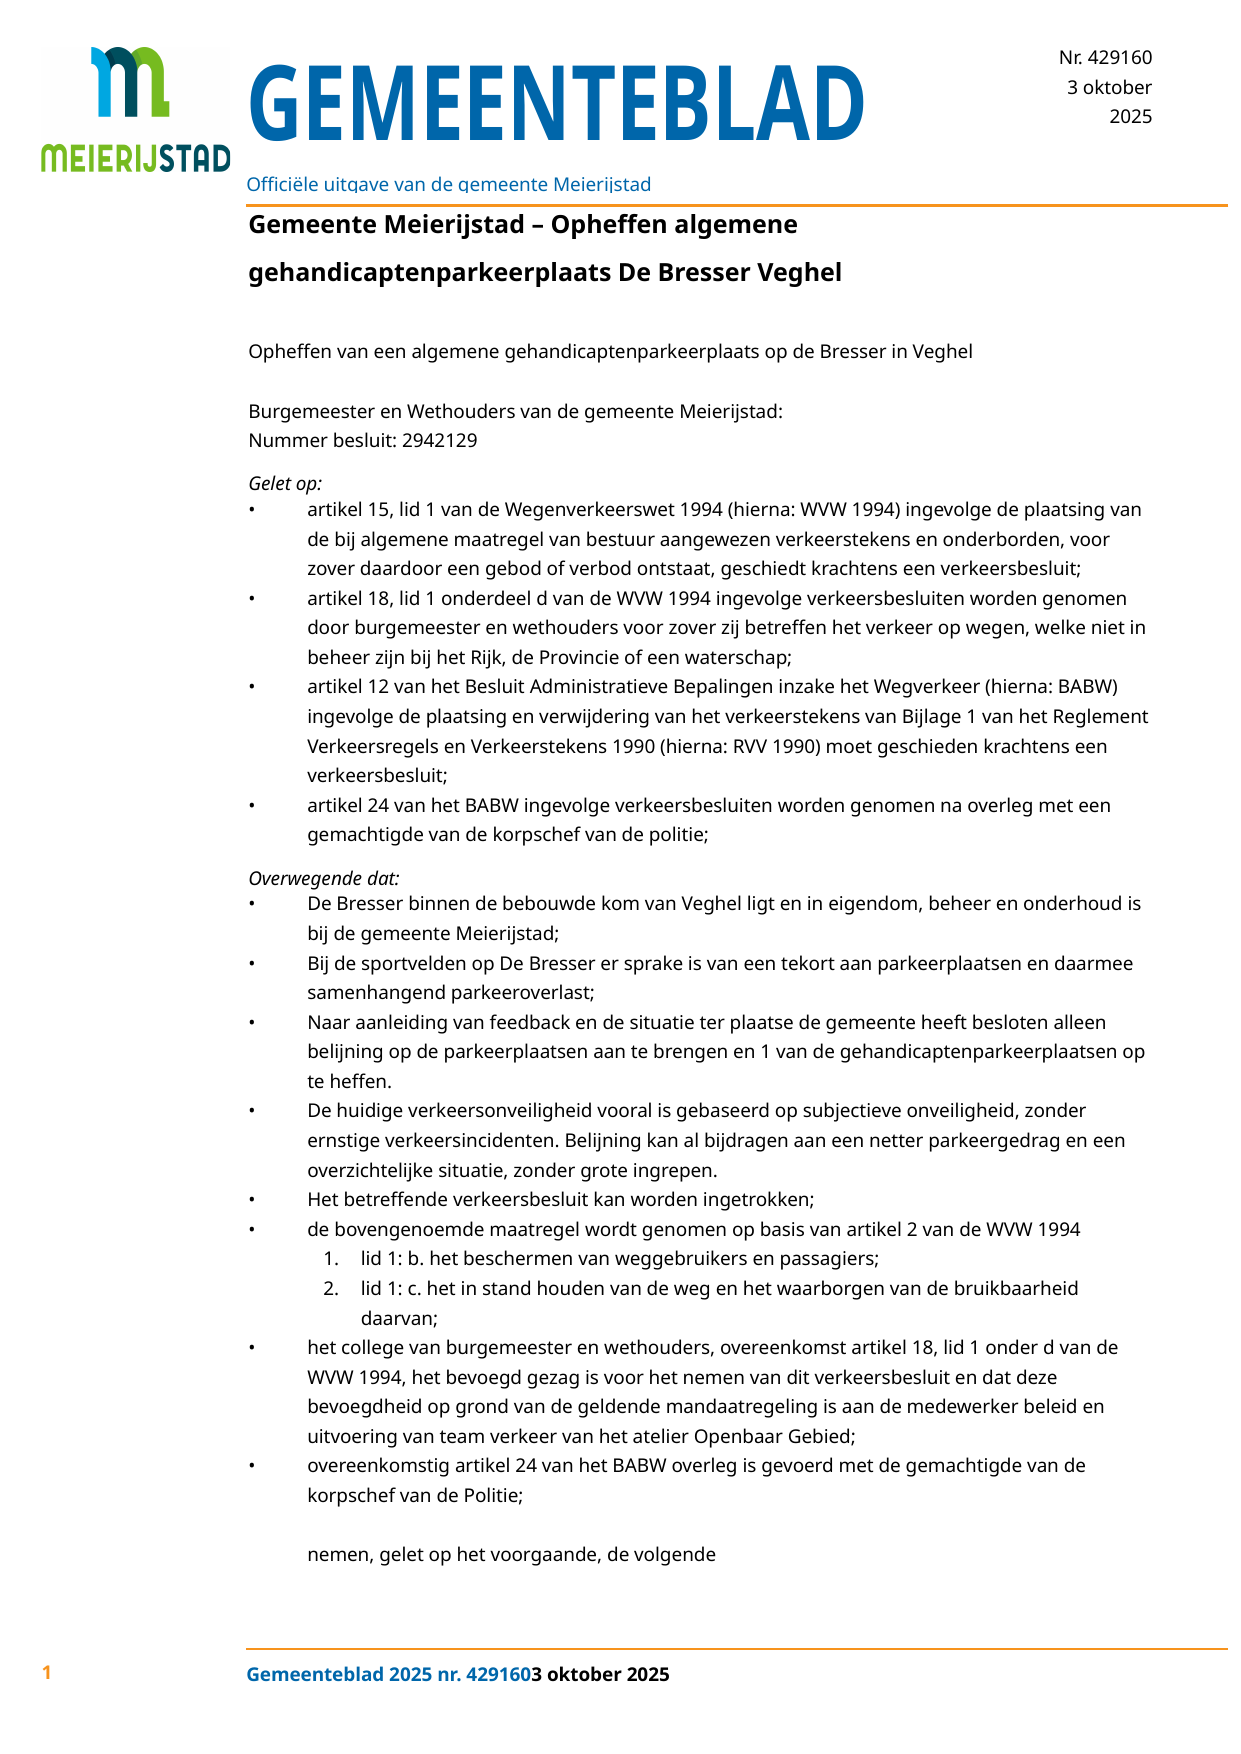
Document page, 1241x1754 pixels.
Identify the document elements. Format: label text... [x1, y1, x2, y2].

list het college van burgemeester en wethouders, overeenkomst artikel 18, lid 1 onder d van de WVW 1994, het bevoegd gezag is voor het nemen van dit verkeersbesluit en dat deze bevoegdheid op grond van de geldende mandaatregeling is aan de medewerker beleid en uitvoering van team verkeer van het atelier Openbaar Gebied; [248, 1334, 1152, 1449]
text Burgemeester en Wethouders van de gemeente Meierijstad: [248, 398, 1152, 423]
list Het betreffende verkeersbesluit kan worden ingetrokken; [248, 1186, 1152, 1212]
list lid 1: c. het in stand houden van de weg en het waarborgen van de bruikbaarheid daarvan; [323, 1275, 1152, 1330]
list artikel 12 van het Besluit Administratieve Bepalingen inzake het Wegverkeer (hierna: BABW) ingevolge de plaatsing en verwijdering van het verkeerstekens van Bijlage 1 van het Reglement Verkeersregels en Verkeerstekens 1990 (hierna: RVV 1990) moet geschieden krachtens een verkeersbesluit; [248, 674, 1152, 788]
list De Bresser binnen de bebouwde kom van Veghel ligt en in eigendom, beheer en onderhoud is bij de gemeente Meierijstad; [248, 891, 1152, 946]
text Gemeente Meierijstad – Opheffen algemene gehandicaptenparkeerplaats De Bresser Veghel [248, 207, 1152, 288]
list lid 1: b. het beschermen van weggebruikers en passagiers; [323, 1246, 1152, 1271]
list Naar aanleiding van feedback en de situatie ter plaatse de gemeente heeft besloten alleen belijning op de parkeerplaatsen aan te brengen en 1 van de gehandicaptenparkeerplaatsen op te heffen. [248, 1009, 1152, 1094]
text Opheffen van een algemene gehandicaptenparkeerplaats op de Bresser in Veghel [248, 339, 1152, 364]
list artikel 15, lid 1 van de Wegenverkeerswet 1994 (hierna: WVW 1994) ingevolge de plaatsing van de bij algemene maatregel van bestuur aangewezen verkeerstekens en onderborden, voor zover daardoor een gebod of verbod ontstaat, geschiedt krachtens een verkeersbesluit; [248, 496, 1152, 581]
text Nummer besluit: 2942129 [248, 427, 1152, 453]
list Bij de sportvelden op De Bresser er sprake is van een tekort aan parkeerplaatsen en daarmee samenhangend parkeeroverlast; [248, 950, 1152, 1005]
list de bovengenoemde maatregel wordt genomen op basis van artikel 2 van de WVW 1994 [248, 1216, 1152, 1242]
list overeenkomstig artikel 24 van het BABW overleg is gevoerd met de gemachtigde van de korpschef van de Politie; [248, 1453, 1152, 1508]
text Overwegende dat: [248, 865, 1152, 891]
list nemen, gelet op het voorgaande, de volgende [248, 1541, 1152, 1567]
picture [41, 47, 231, 172]
list artikel 18, lid 1 onderdeel d van de WVW 1994 ingevolge verkeersbesluiten worden genomen door burgemeester en wethouders voor zover zij betreffen het verkeer op wegen, welke niet in beheer zijn bij het Rijk, de Provincie of een waterschap; [248, 585, 1152, 670]
text Gelet op: [248, 471, 1152, 496]
list De huidige verkeersonveiligheid vooral is gebaseerd op subjectieve onveiligheid, zonder ernstige verkeersincidenten. Belijning kan al bijdragen aan een netter parkeergedrag en een overzichtelijke situatie, zonder grote ingrepen. [248, 1098, 1152, 1182]
list artikel 24 van het BABW ingevolge verkeersbesluiten worden genomen na overleg met een gemachtigde van de korpschef van de politie; [248, 792, 1152, 847]
